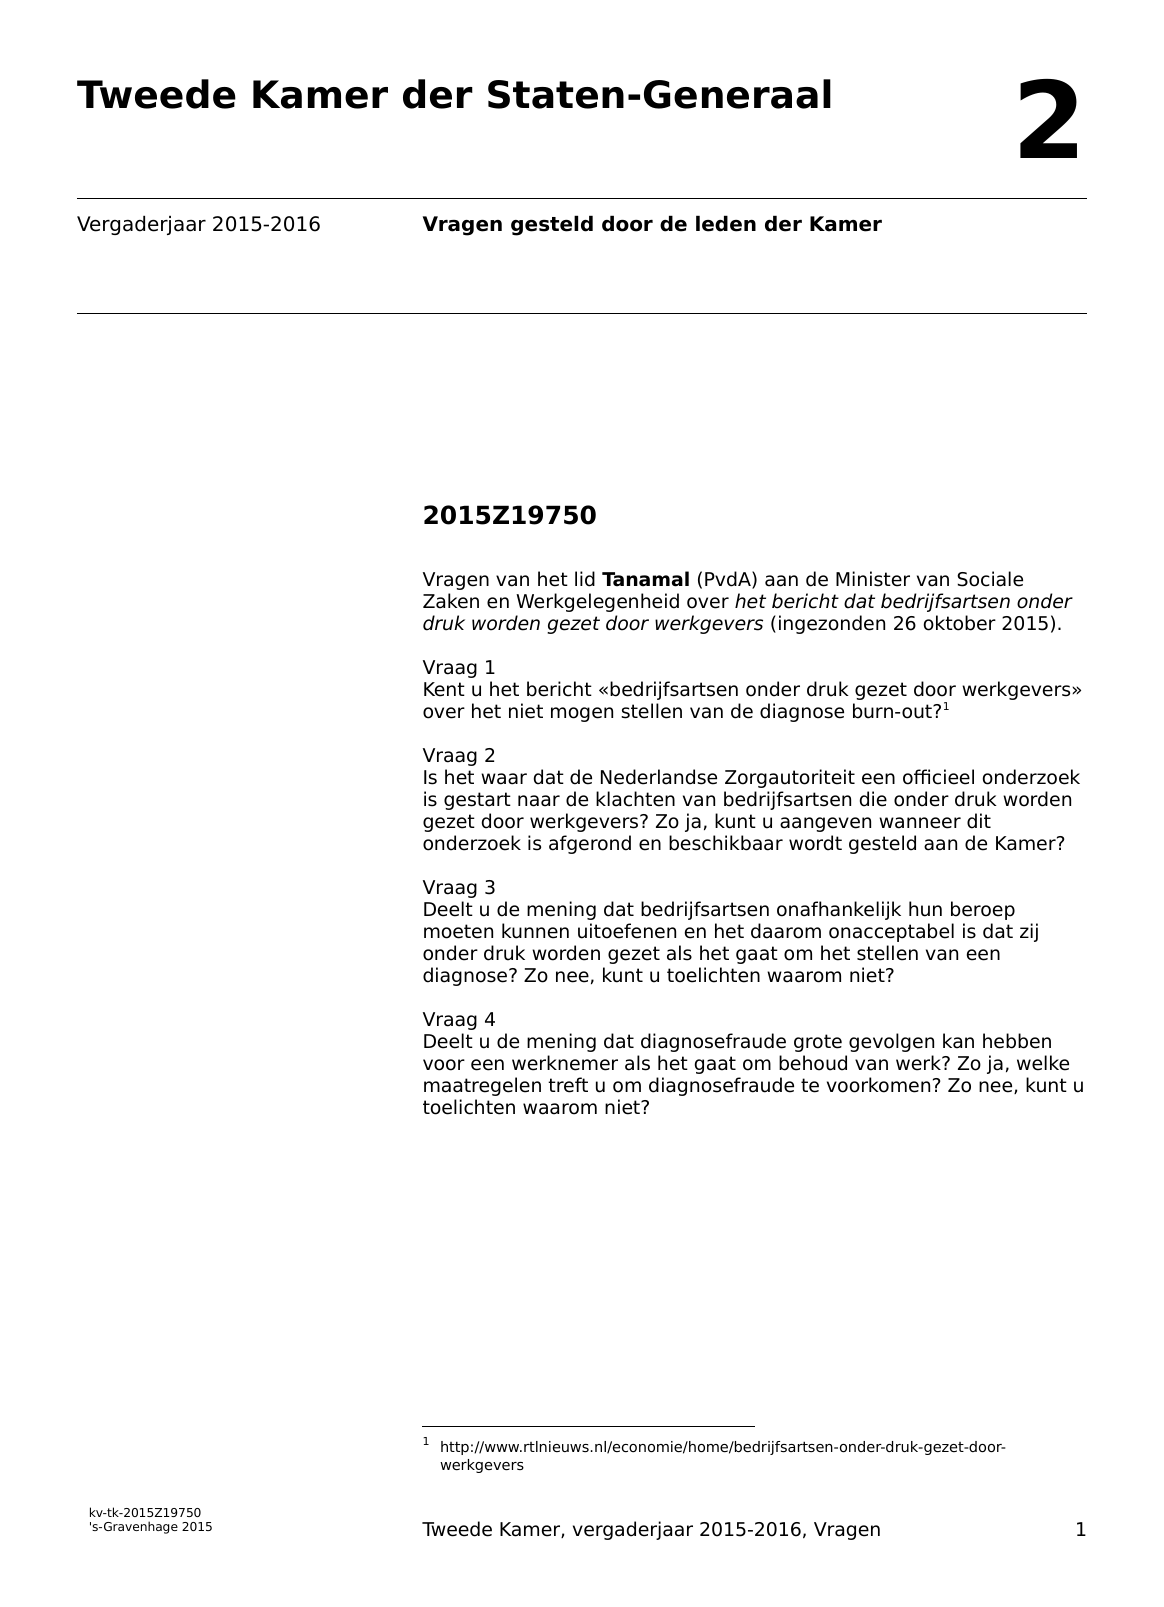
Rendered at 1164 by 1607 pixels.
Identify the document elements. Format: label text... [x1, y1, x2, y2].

text Kent u het bericht «bedrijfsartsen onder druk gezet door werkgevers» over het niet mogen stellen van de diagnose burn-out? [422, 679, 1087, 723]
text Is het waar dat de Nederlandse Zorgautoriteit een officieel onderzoek is gestart naar de klachten van bedrijfsartsen die onder druk worden gezet door werkgevers? Zo ja, kunt u aangeven wanneer dit onderzoek is afgerond en beschikbaar wordt gesteld aan de Kamer? [422, 767, 1087, 855]
text http://www.rtlnieuws.nl/economie/home/bedrijfsartsen-onder-druk-gezet-door-werkgevers [422, 1435, 1087, 1474]
text Vraag 1 [422, 657, 1087, 679]
text Vraag 2 [422, 745, 1087, 767]
table_cell Vragen gesteld door de leden der Kamer [422, 199, 1087, 313]
text Deelt u de mening dat diagnosefraude grote gevolgen kan hebben voor een werknemer als het gaat om behoud van werk? Zo ja, welke maatregelen treft u om diagnosefraude te voorkomen? Zo nee, kunt u toelichten waarom niet? [422, 1031, 1087, 1119]
table_header 2 [886, 59, 1087, 198]
text 's-Gravenhage 2015 [88, 1520, 323, 1534]
text 2015Z19750 [422, 501, 1087, 531]
text kv-tk-2015Z19750 [88, 1506, 323, 1520]
text Vraag 4 [422, 1009, 1087, 1031]
text Deelt u de mening dat bedrijfsartsen onafhankelijk hun beroep moeten kunnen uitoefenen en het daarom onacceptabel is dat zij onder druk worden gezet als het gaat om het stellen van een diagnose? Zo nee, kunt u toelichten waarom niet? [422, 899, 1087, 987]
table_header Tweede Kamer der Staten-Generaal [77, 59, 886, 198]
text Vraag 3 [422, 877, 1087, 899]
text Vragen van het lid Tanamal (PvdA) aan de Minister van Sociale Zaken en Werkgelegenheid over het bericht dat bedrijfsartsen onder druk worden gezet door werkgevers (ingezonden 26 oktober 2015). [422, 569, 1087, 635]
table_cell Vergaderjaar 2015-2016 [77, 199, 422, 313]
